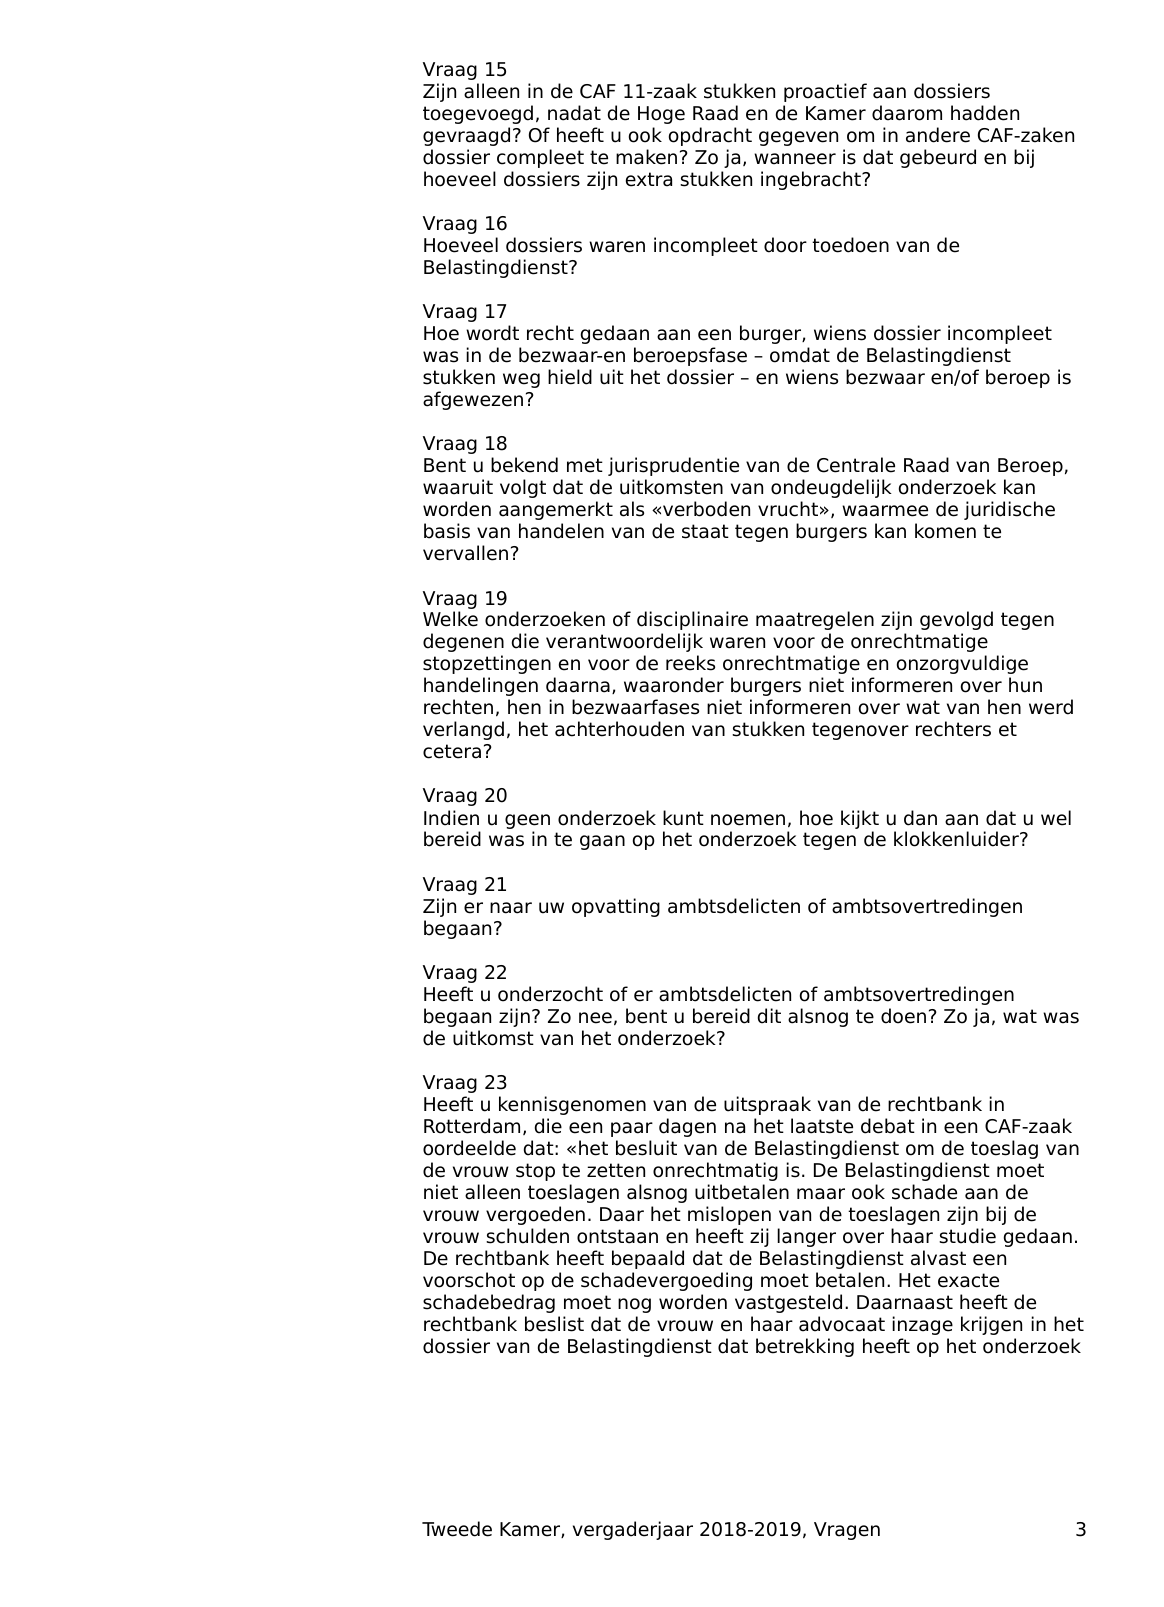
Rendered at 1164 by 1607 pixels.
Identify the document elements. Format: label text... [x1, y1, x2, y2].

text Vraag 19 [422, 587, 1087, 609]
text Hoeveel dossiers waren incompleet door toedoen van de Belastingdienst? [422, 235, 1087, 279]
text Vraag 21 [422, 873, 1087, 896]
text Zijn er naar uw opvatting ambtsdelicten of ambtsovertredingen begaan? [422, 896, 1087, 939]
text Vraag 15 [422, 59, 1087, 81]
text Vraag 20 [422, 785, 1087, 807]
text Heeft u kennisgenomen van de uitspraak van de rechtbank in Rotterdam, die een paar dagen na het laatste debat in een CAF-zaak oordeelde dat: «het besluit van de Belastingdienst om de toeslag van de vrouw stop te zetten onrechtmatig is. De Belastingdienst moet niet alleen toeslagen alsnog uitbetalen maar ook schade aan de vrouw vergoeden. Daar het mislopen van de toeslagen zijn bij de vrouw schulden ontstaan en heeft zij langer over haar studie gedaan. De rechtbank heeft bepaald dat de Belastingdienst alvast een voorschot op de schadevergoeding moet betalen. Het exacte schadebedrag moet nog worden vastgesteld. Daarnaast heeft de rechtbank beslist dat de vrouw en haar advocaat inzage krijgen in het dossier van de Belastingdienst dat betrekking heeft op het onderzoek [422, 1094, 1087, 1357]
text Vraag 18 [422, 433, 1087, 455]
text Vraag 23 [422, 1072, 1087, 1094]
text Vraag 16 [422, 213, 1087, 235]
text Vraag 22 [422, 962, 1087, 984]
text Zijn alleen in de CAF 11-zaak stukken proactief aan dossiers toegevoegd, nadat de Hoge Raad en de Kamer daarom hadden gevraagd? Of heeft u ook opdracht gegeven om in andere CAF-zaken dossier compleet te maken? Zo ja, wanneer is dat gebeurd en bij hoeveel dossiers zijn extra stukken ingebracht? [422, 81, 1087, 191]
text Welke onderzoeken of disciplinaire maatregelen zijn gevolgd tegen degenen die verantwoordelijk waren voor de onrechtmatige stopzettingen en voor de reeks onrechtmatige en onzorgvuldige handelingen daarna, waaronder burgers niet informeren over hun rechten, hen in bezwaarfases niet informeren over wat van hen werd verlangd, het achterhouden van stukken tegenover rechters et cetera? [422, 609, 1087, 763]
text Vraag 17 [422, 301, 1087, 323]
text Hoe wordt recht gedaan aan een burger, wiens dossier incompleet was in de bezwaar-en beroepsfase – omdat de Belastingdienst stukken weg hield uit het dossier – en wiens bezwaar en/of beroep is afgewezen? [422, 323, 1087, 411]
text Heeft u onderzocht of er ambtsdelicten of ambtsovertredingen begaan zijn? Zo nee, bent u bereid dit alsnog te doen? Zo ja, wat was de uitkomst van het onderzoek? [422, 984, 1087, 1049]
text Indien u geen onderzoek kunt noemen, hoe kijkt u dan aan dat u wel bereid was in te gaan op het onderzoek tegen de klokkenluider? [422, 807, 1087, 851]
text Bent u bekend met jurisprudentie van de Centrale Raad van Beroep, waaruit volgt dat de uitkomsten van ondeugdelijk onderzoek kan worden aangemerkt als «verboden vrucht», waarmee de juridische basis van handelen van de staat tegen burgers kan komen te vervallen? [422, 455, 1087, 565]
